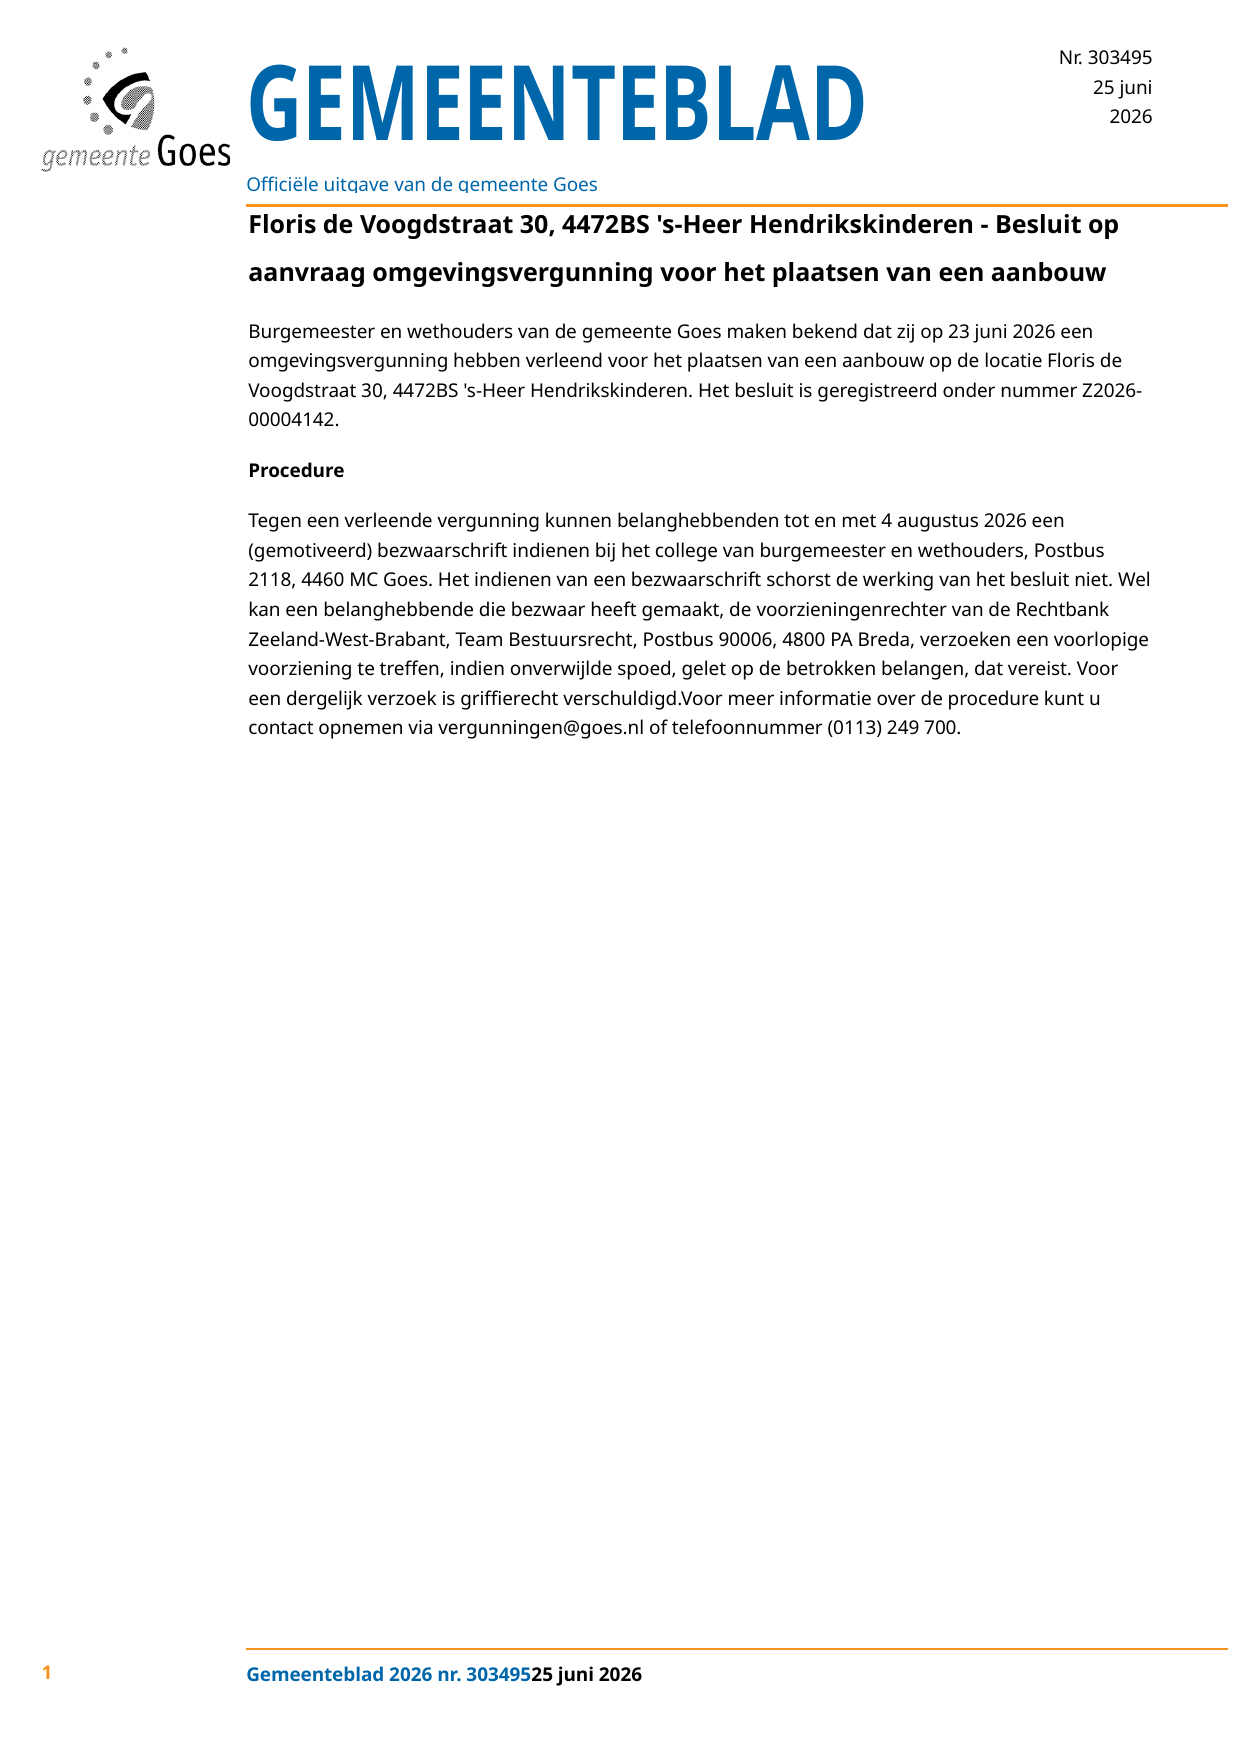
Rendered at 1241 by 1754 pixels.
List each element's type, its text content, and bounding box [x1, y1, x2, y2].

text Tegen een verleende vergunning kunnen belanghebbenden tot en met 4 augustus 2026 een (gemotiveerd) bezwaarschrift indienen bij het college van burgemeester en wethouders, Postbus 2118, 4460 MC Goes. Het indienen van een bezwaarschrift schorst de werking van het besluit niet. Wel kan een belanghebbende die bezwaar heeft gemaakt, de voorzieningenrechter van de Rechtbank Zeeland-West-Brabant, Team Bestuursrecht, Postbus 90006, 4800 PA Breda, verzoeken een voorlopige voorziening te treffen, indien onverwijlde spoed, gelet op de betrokken belangen, dat vereist. Voor een dergelijk verzoek is griffierecht verschuldigd.Voor meer informatie over de procedure kunt u contact opnemen via vergunningen@goes.nl of telefoonnummer (0113) 249 700. [248, 507, 1152, 740]
text Burgemeester en wethouders van de gemeente Goes maken bekend dat zij op 23 juni 2026 een omgevingsvergunning hebben verleend voor het plaatsen van een aanbouw op de locatie Floris de Voogdstraat 30, 4472BS 's-Heer Hendrikskinderen. Het besluit is geregistreerd onder nummer Z2026-00004142. [248, 318, 1152, 432]
picture [41, 47, 231, 172]
text Procedure [248, 457, 1152, 483]
text Floris de Voogdstraat 30, 4472BS 's-Heer Hendrikskinderen - Besluit op aanvraag omgevingsvergunning voor het plaatsen van een aanbouw [248, 207, 1152, 288]
